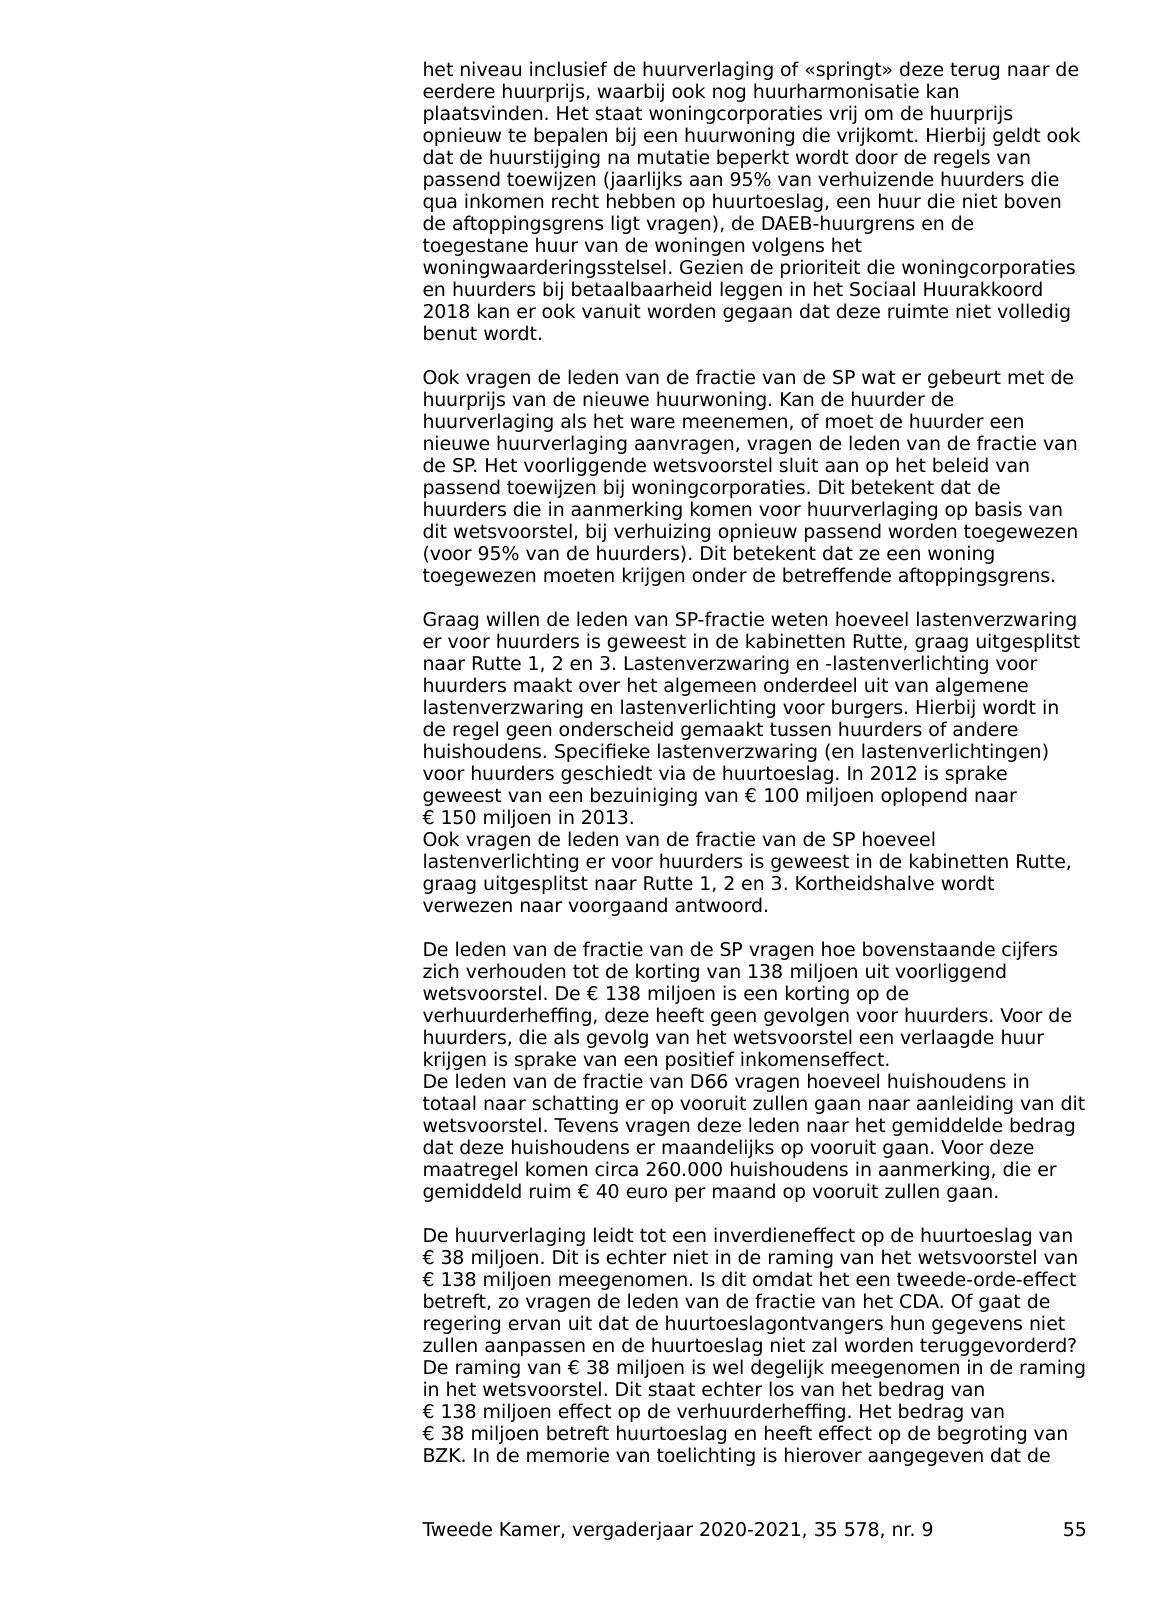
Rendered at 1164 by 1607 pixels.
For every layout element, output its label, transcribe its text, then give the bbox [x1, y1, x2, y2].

text De huurverlaging leidt tot een inverdieneffect op de huurtoeslag van € 38 miljoen. Dit is echter niet in de raming van het wetsvoorstel van € 138 miljoen meegenomen. Is dit omdat het een tweede-orde-effect betreft, zo vragen de leden van de fractie van het CDA. Of gaat de regering ervan uit dat de huurtoeslagontvangers hun gegevens niet zullen aanpassen en de huurtoeslag niet zal worden teruggevorderd? De raming van € 38 miljoen is wel degelijk meegenomen in de raming in het wetsvoorstel. Dit staat echter los van het bedrag van € 138 miljoen effect op de verhuurderheffing. Het bedrag van € 38 miljoen betreft huurtoeslag en heeft effect op de begroting van BZK. In de memorie van toelichting is hierover aangegeven dat de [422, 1225, 1087, 1467]
text Ook vragen de leden van de fractie van de SP hoeveel lastenverlichting er voor huurders is geweest in de kabinetten Rutte, graag uitgesplitst naar Rutte 1, 2 en 3. Kortheidshalve wordt verwezen naar voorgaand antwoord. [422, 829, 1087, 917]
text het niveau inclusief de huurverlaging of «springt» deze terug naar de eerdere huurprijs, waarbij ook nog huurharmonisatie kan plaatsvinden. Het staat woningcorporaties vrij om de huurprijs opnieuw te bepalen bij een huurwoning die vrijkomt. Hierbij geldt ook dat de huurstijging na mutatie beperkt wordt door de regels van passend toewijzen (jaarlijks aan 95% van verhuizende huurders die qua inkomen recht hebben op huurtoeslag, een huur die niet boven de aftoppingsgrens ligt vragen), de DAEB-huurgrens en de toegestane huur van de woningen volgens het woningwaarderingsstelsel. Gezien de prioriteit die woningcorporaties en huurders bij betaalbaarheid leggen in het Sociaal Huurakkoord 2018 kan er ook vanuit worden gegaan dat deze ruimte niet volledig benut wordt. [422, 59, 1087, 345]
text De leden van de fractie van D66 vragen hoeveel huishoudens in totaal naar schatting er op vooruit zullen gaan naar aanleiding van dit wetsvoorstel. Tevens vragen deze leden naar het gemiddelde bedrag dat deze huishoudens er maandelijks op vooruit gaan. Voor deze maatregel komen circa 260.000 huishoudens in aanmerking, die er gemiddeld ruim € 40 euro per maand op vooruit zullen gaan. [422, 1071, 1087, 1203]
text Graag willen de leden van SP-fractie weten hoeveel lastenverzwaring er voor huurders is geweest in de kabinetten Rutte, graag uitgesplitst naar Rutte 1, 2 en 3. Lastenverzwaring en -lastenverlichting voor huurders maakt over het algemeen onderdeel uit van algemene lastenverzwaring en lastenverlichting voor burgers. Hierbij wordt in de regel geen onderscheid gemaakt tussen huurders of andere huishoudens. Specifieke lastenverzwaring (en lastenverlichtingen) voor huurders geschiedt via de huurtoeslag. In 2012 is sprake geweest van een bezuiniging van € 100 miljoen oplopend naar € 150 miljoen in 2013. [422, 609, 1087, 829]
text De leden van de fractie van de SP vragen hoe bovenstaande cijfers zich verhouden tot de korting van 138 miljoen uit voorliggend wetsvoorstel. De € 138 miljoen is een korting op de verhuurderheffing, deze heeft geen gevolgen voor huurders. Voor de huurders, die als gevolg van het wetsvoorstel een verlaagde huur krijgen is sprake van een positief inkomenseffect. [422, 939, 1087, 1071]
text Ook vragen de leden van de fractie van de SP wat er gebeurt met de huurprijs van de nieuwe huurwoning. Kan de huurder de huurverlaging als het ware meenemen, of moet de huurder een nieuwe huurverlaging aanvragen, vragen de leden van de fractie van de SP. Het voorliggende wetsvoorstel sluit aan op het beleid van passend toewijzen bij woningcorporaties. Dit betekent dat de huurders die in aanmerking komen voor huurverlaging op basis van dit wetsvoorstel, bij verhuizing opnieuw passend worden toegewezen (voor 95% van de huurders). Dit betekent dat ze een woning toegewezen moeten krijgen onder de betreffende aftoppingsgrens. [422, 367, 1087, 587]
